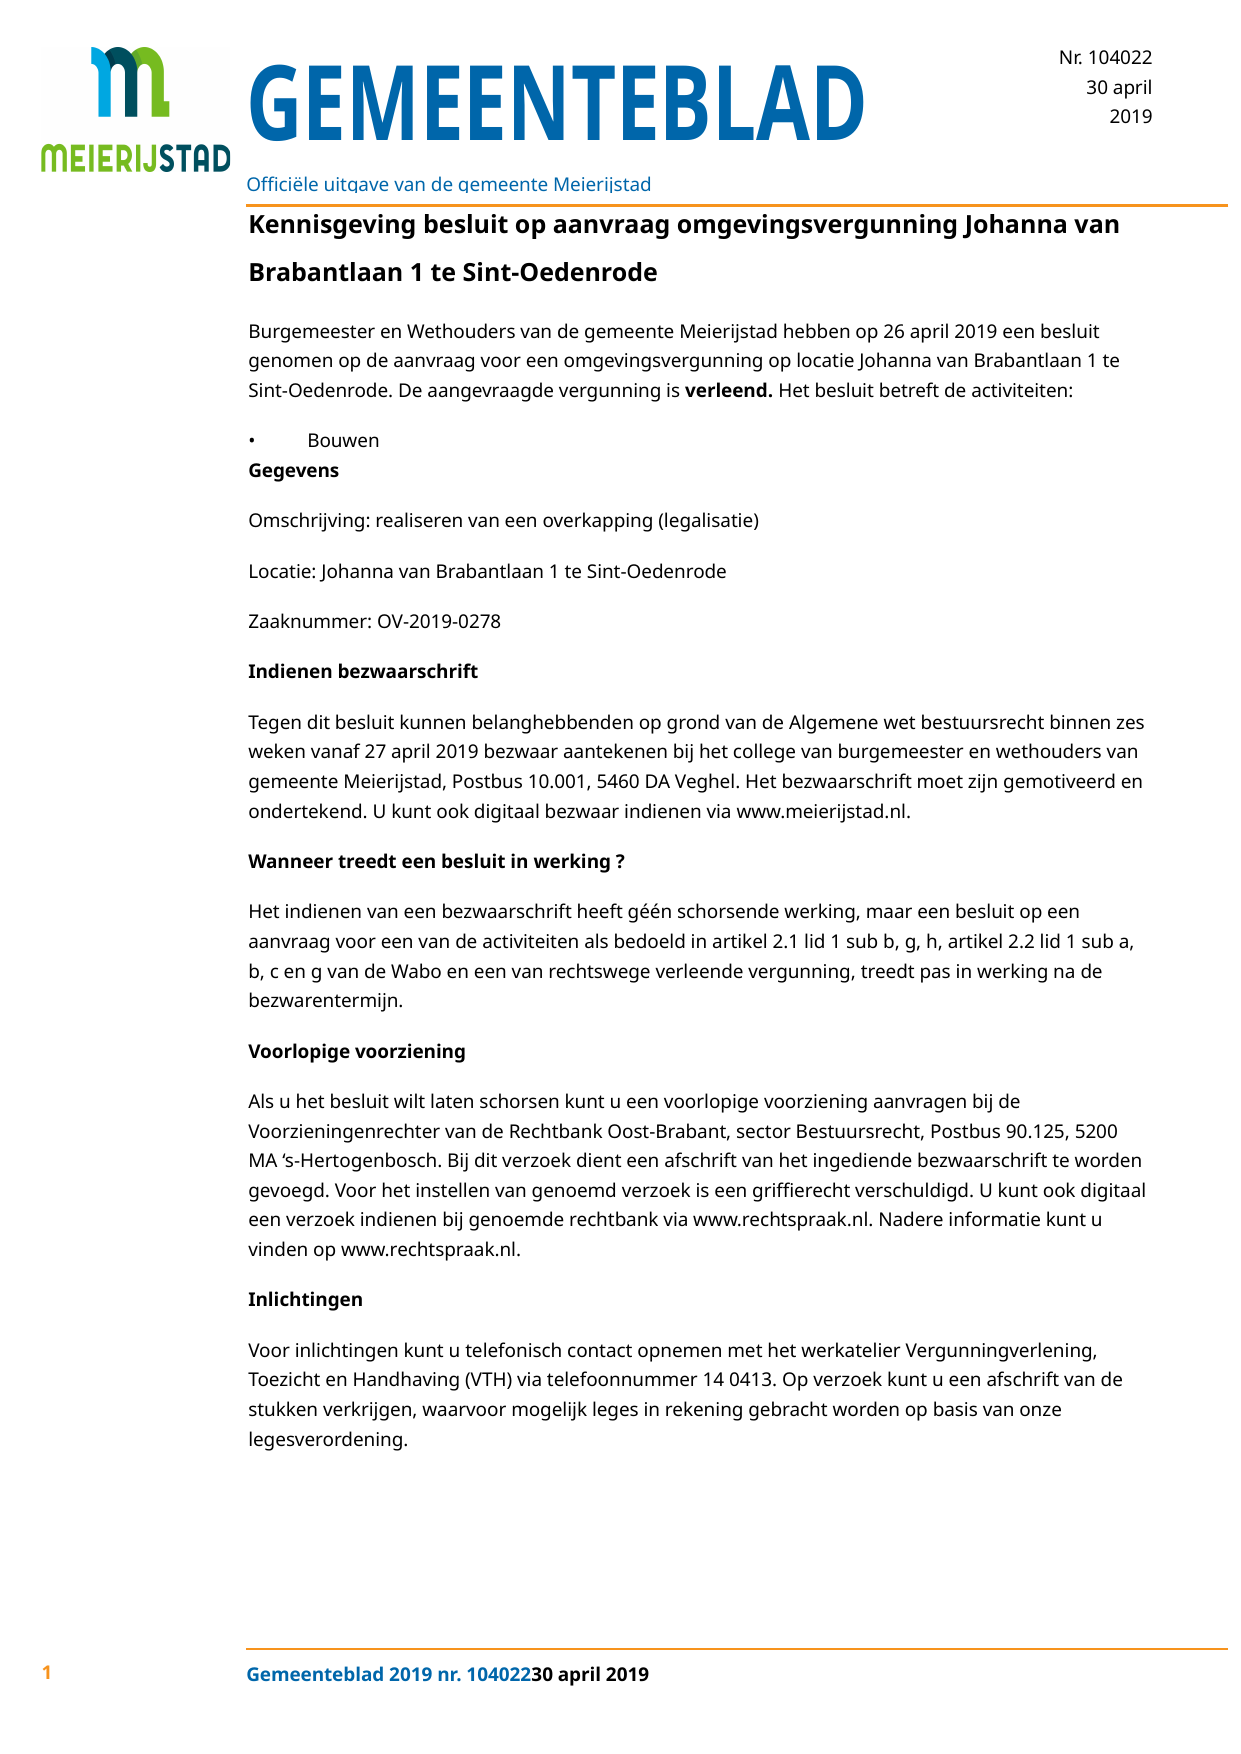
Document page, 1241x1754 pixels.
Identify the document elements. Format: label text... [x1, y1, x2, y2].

text Het indienen van een bezwaarschrift heeft géén schorsende werking, maar een besluit op een aanvraag voor een van de activiteiten als bedoeld in artikel 2.1 lid 1 sub b, g, h, artikel 2.2 lid 1 sub a, b, c en g van de Wabo en een van rechtswege verleende vergunning, treedt pas in werking na de bezwarentermijn. [248, 899, 1152, 1013]
text Omschrijving: realiseren van een overkapping (legalisatie) [248, 507, 1152, 533]
text Inlichtingen [248, 1287, 1152, 1312]
text Indienen bezwaarschrift [248, 659, 1152, 684]
picture [41, 47, 231, 172]
text Als u het besluit wilt laten schorsen kunt u een voorlopige voorziening aanvragen bij de Voorzieningenrechter van de Rechtbank Oost-Brabant, sector Bestuursrecht, Postbus 90.125, 5200 MA ‘s-Hertogenbosch. Bij dit verzoek dient een afschrift van het ingediende bezwaarschrift te worden gevoegd. Voor het instellen van genoemd verzoek is een griffierecht verschuldigd. U kunt ook digitaal een verzoek indienen bij genoemde rechtbank via www.rechtspraak.nl. Nadere informatie kunt u vinden op www.rechtspraak.nl. [248, 1088, 1152, 1262]
text Kennisgeving besluit op aanvraag omgevingsvergunning Johanna van Brabantlaan 1 te Sint-Oedenrode [248, 207, 1152, 288]
text Locatie: Johanna van Brabantlaan 1 te Sint-Oedenrode [248, 558, 1152, 584]
text Burgemeester en Wethouders van de gemeente Meierijstad hebben op 26 april 2019 een besluit genomen op de aanvraag voor een omgevingsvergunning op locatie Johanna van Brabantlaan 1 te Sint-Oedenrode. De aangevraagde vergunning is verleend. Het besluit betreft de activiteiten: [248, 318, 1152, 403]
list Bouwen [248, 427, 1152, 453]
text Voor inlichtingen kunt u telefonisch contact opnemen met het werkatelier Vergunningverlening, Toezicht en Handhaving (VTH) via telefoonnummer 14 0413. Op verzoek kunt u een afschrift van de stukken verkrijgen, waarvoor mogelijk leges in rekening gebracht worden op basis van onze legesverordening. [248, 1337, 1152, 1452]
text Voorlopige voorziening [248, 1038, 1152, 1064]
text Zaaknummer: OV-2019-0278 [248, 608, 1152, 634]
text Wanneer treedt een besluit in werking ? [248, 848, 1152, 874]
text Tegen dit besluit kunnen belanghebbenden op grond van de Algemene wet bestuursrecht binnen zes weken vanaf 27 april 2019 bezwaar aantekenen bij het college van burgemeester en wethouders van gemeente Meierijstad, Postbus 10.001, 5460 DA Veghel. Het bezwaarschrift moet zijn gemotiveerd en ondertekend. U kunt ook digitaal bezwaar indienen via www.meierijstad.nl. [248, 709, 1152, 824]
text Gegevens [248, 457, 1152, 483]
